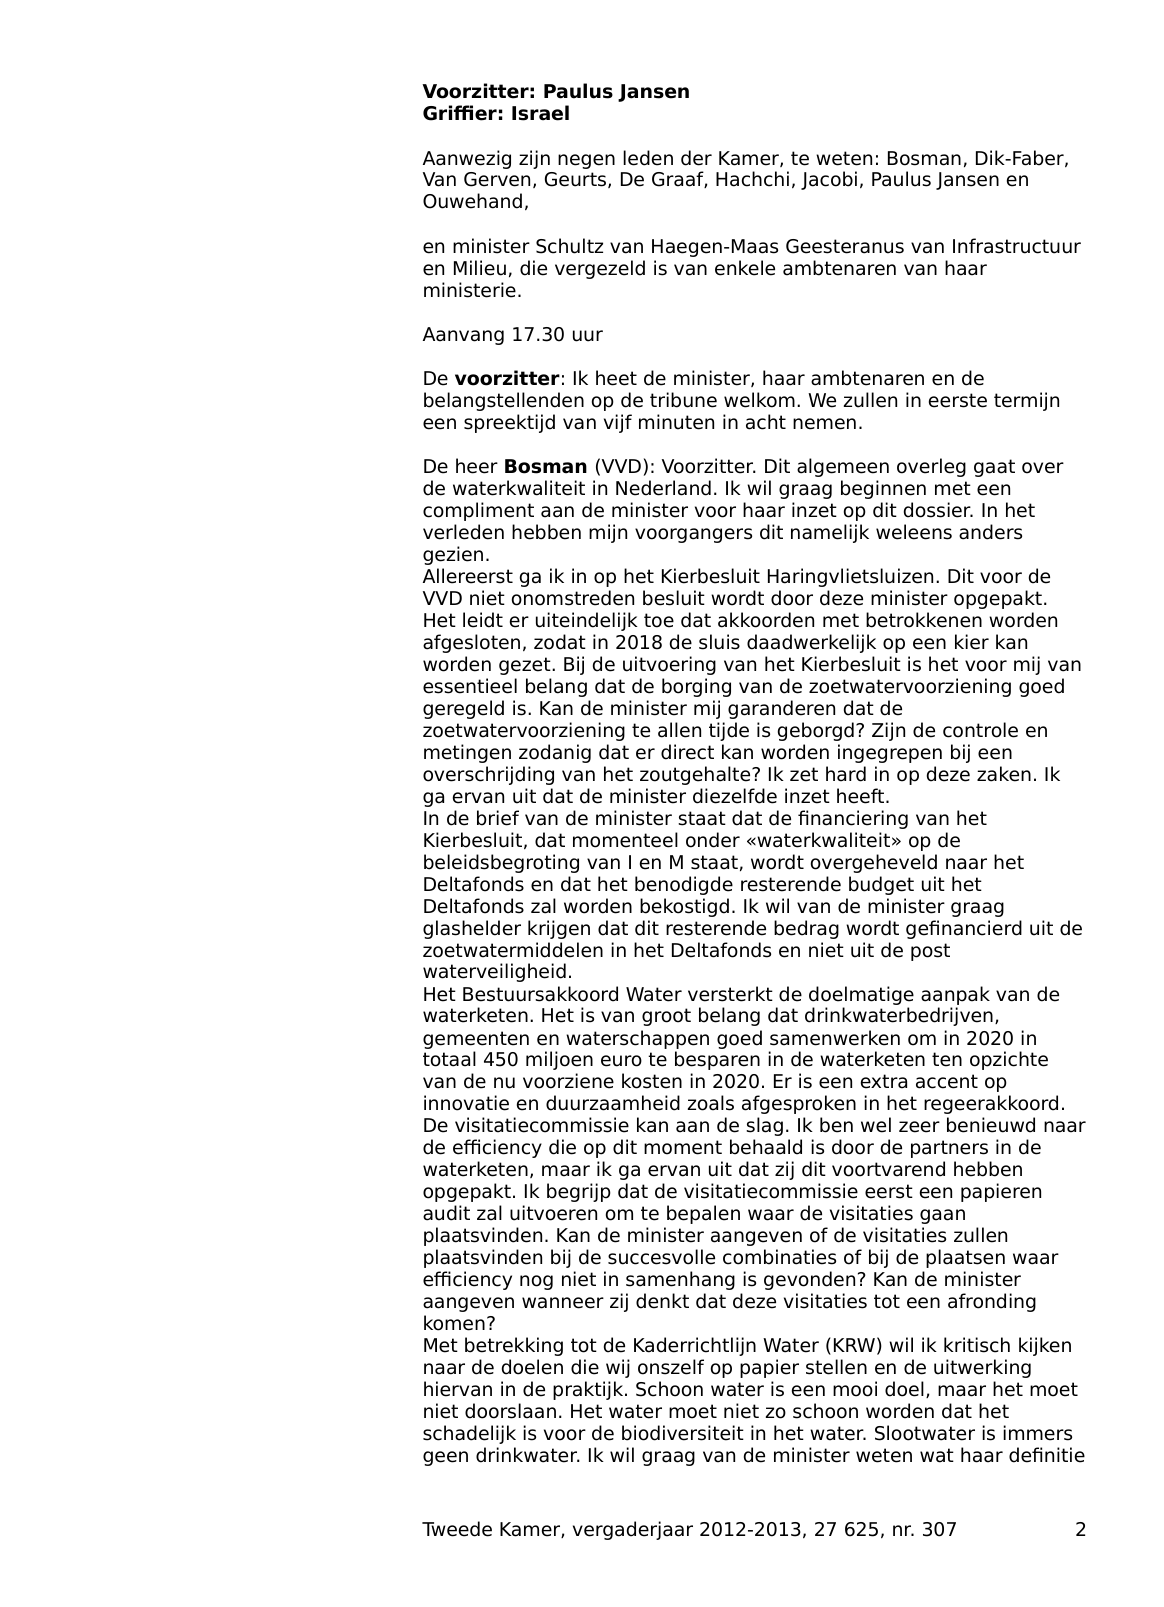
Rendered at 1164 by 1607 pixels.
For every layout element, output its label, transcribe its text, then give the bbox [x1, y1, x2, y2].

text Aanvang 17.30 uur [422, 324, 1087, 346]
text Aanwezig zijn negen leden der Kamer, te weten: Bosman, Dik-Faber, Van Gerven, Geurts, De Graaf, Hachchi, Jacobi, Paulus Jansen en Ouwehand, [422, 147, 1087, 213]
text De voorzitter: Ik heet de minister, haar ambtenaren en de belangstellenden op de tribune welkom. We zullen in eerste termijn een spreektijd van vijf minuten in acht nemen. [422, 368, 1087, 434]
text Het Bestuursakkoord Water versterkt de doelmatige aanpak van de waterketen. Het is van groot belang dat drinkwaterbedrijven, gemeenten en waterschappen goed samenwerken om in 2020 in totaal 450 miljoen euro te besparen in de waterketen ten opzichte van de nu voorziene kosten in 2020. Er is een extra accent op innovatie en duurzaamheid zoals afgesproken in het regeerakkoord. De visitatiecommissie kan aan de slag. Ik ben wel zeer benieuwd naar de efficiency die op dit moment behaald is door de partners in de waterketen, maar ik ga ervan uit dat zij dit voortvarend hebben opgepakt. Ik begrijp dat de visitatiecommissie eerst een papieren audit zal uitvoeren om te bepalen waar de visitaties gaan plaatsvinden. Kan de minister aangeven of de visitaties zullen plaatsvinden bij de succesvolle combinaties of bij de plaatsen waar efficiency nog niet in samenhang is gevonden? Kan de minister aangeven wanneer zij denkt dat deze visitaties tot een afronding komen? [422, 983, 1087, 1335]
text en minister Schultz van Haegen-Maas Geesteranus van Infrastructuur en Milieu, die vergezeld is van enkele ambtenaren van haar ministerie. [422, 236, 1087, 301]
text De heer Bosman (VVD): Voorzitter. Dit algemeen overleg gaat over de waterkwaliteit in Nederland. Ik wil graag beginnen met een compliment aan de minister voor haar inzet op dit dossier. In het verleden hebben mijn voorgangers dit namelijk weleens anders gezien. [422, 456, 1087, 566]
text Griffier: Israel [422, 103, 1087, 125]
text Voorzitter: Paulus Jansen [422, 81, 1087, 103]
text In de brief van de minister staat dat de financiering van het Kierbesluit, dat momenteel onder «waterkwaliteit» op de beleidsbegroting van I en M staat, wordt overgeheveld naar het Deltafonds en dat het benodigde resterende budget uit het Deltafonds zal worden bekostigd. Ik wil van de minister graag glashelder krijgen dat dit resterende bedrag wordt gefinancierd uit de zoetwatermiddelen in het Deltafonds en niet uit de post waterveiligheid. [422, 808, 1087, 983]
text Met betrekking tot de Kaderrichtlijn Water (KRW) wil ik kritisch kijken naar de doelen die wij onszelf op papier stellen en de uitwerking hiervan in de praktijk. Schoon water is een mooi doel, maar het moet niet doorslaan. Het water moet niet zo schoon worden dat het schadelijk is voor de biodiversiteit in het water. Slootwater is immers geen drinkwater. Ik wil graag van de minister weten wat haar definitie [422, 1335, 1087, 1467]
text Allereerst ga ik in op het Kierbesluit Haringvlietsluizen. Dit voor de VVD niet onomstreden besluit wordt door deze minister opgepakt. Het leidt er uiteindelijk toe dat akkoorden met betrokkenen worden afgesloten, zodat in 2018 de sluis daadwerkelijk op een kier kan worden gezet. Bij de uitvoering van het Kierbesluit is het voor mij van essentieel belang dat de borging van de zoetwatervoorziening goed geregeld is. Kan de minister mij garanderen dat de zoetwatervoorziening te allen tijde is geborgd? Zijn de controle en metingen zodanig dat er direct kan worden ingegrepen bij een overschrijding van het zoutgehalte? Ik zet hard in op deze zaken. Ik ga ervan uit dat de minister diezelfde inzet heeft. [422, 566, 1087, 808]
